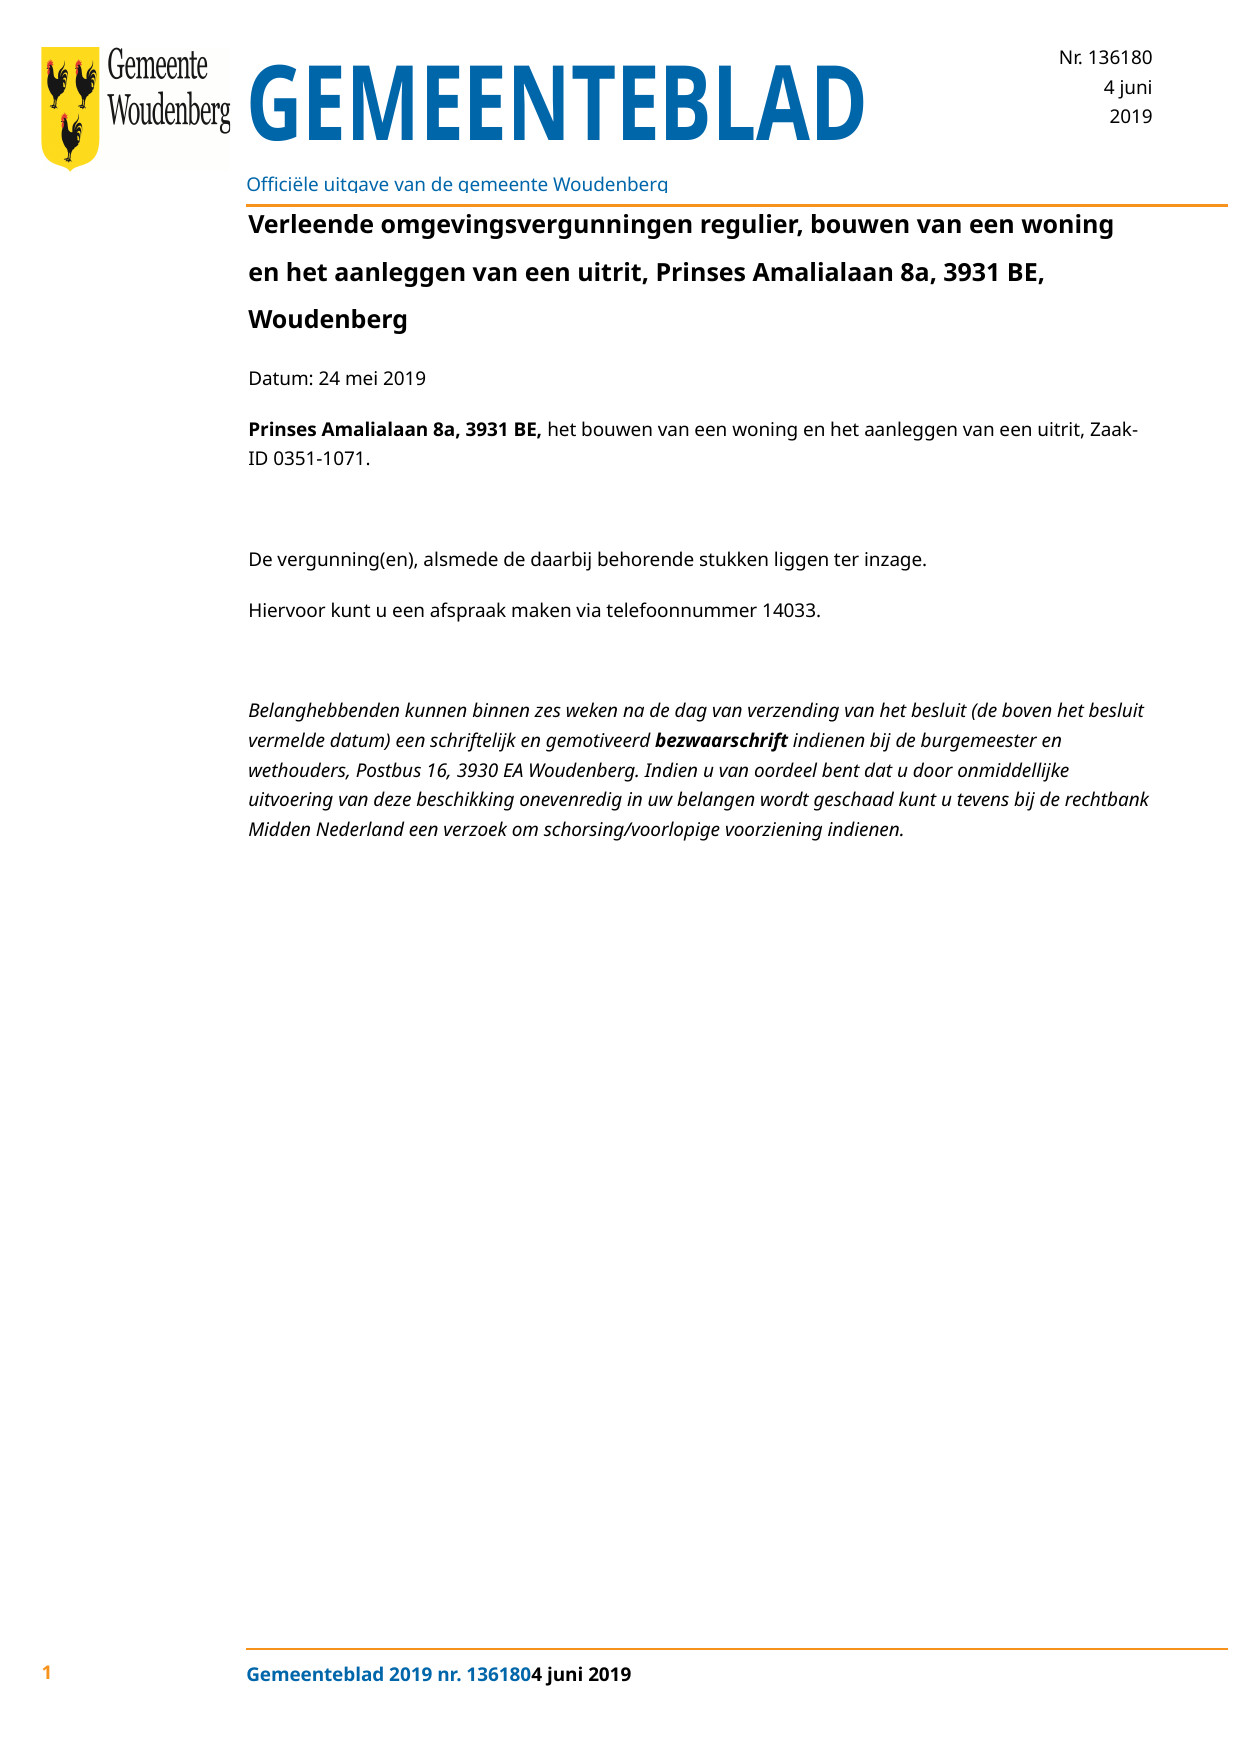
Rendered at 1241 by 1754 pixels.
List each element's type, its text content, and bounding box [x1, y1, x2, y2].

text De vergunning(en), alsmede de daarbij behorende stukken liggen ter inzage. [248, 546, 1152, 572]
text Hiervoor kunt u een afspraak maken via telefoonnummer 14033. [248, 597, 1152, 622]
text Belanghebbenden kunnen binnen zes weken na de dag van verzending van het besluit (de boven het besluit vermelde datum) een schriftelijk en gemotiveerd bezwaarschrift indienen bij de burgemeester en wethouders, Postbus 16, 3930 EA Woudenberg. Indien u van oordeel bent dat u door onmiddellijke uitvoering van deze beschikking onevenredig in uw belangen wordt geschaad kunt u tevens bij de rechtbank Midden Nederland een verzoek om schorsing/voorlopige voorziening indienen. [248, 698, 1152, 842]
text Datum: 24 mei 2019 [248, 366, 1152, 391]
text Verleende omgevingsvergunningen regulier, bouwen van een woning en het aanleggen van een uitrit, Prinses Amalialaan 8a, 3931 BE, Woudenberg [248, 207, 1152, 336]
text Prinses Amalialaan 8a, 3931 BE, het bouwen van een woning en het aanleggen van een uitrit, Zaak-ID 0351-1071. [248, 416, 1152, 471]
picture [41, 47, 231, 172]
